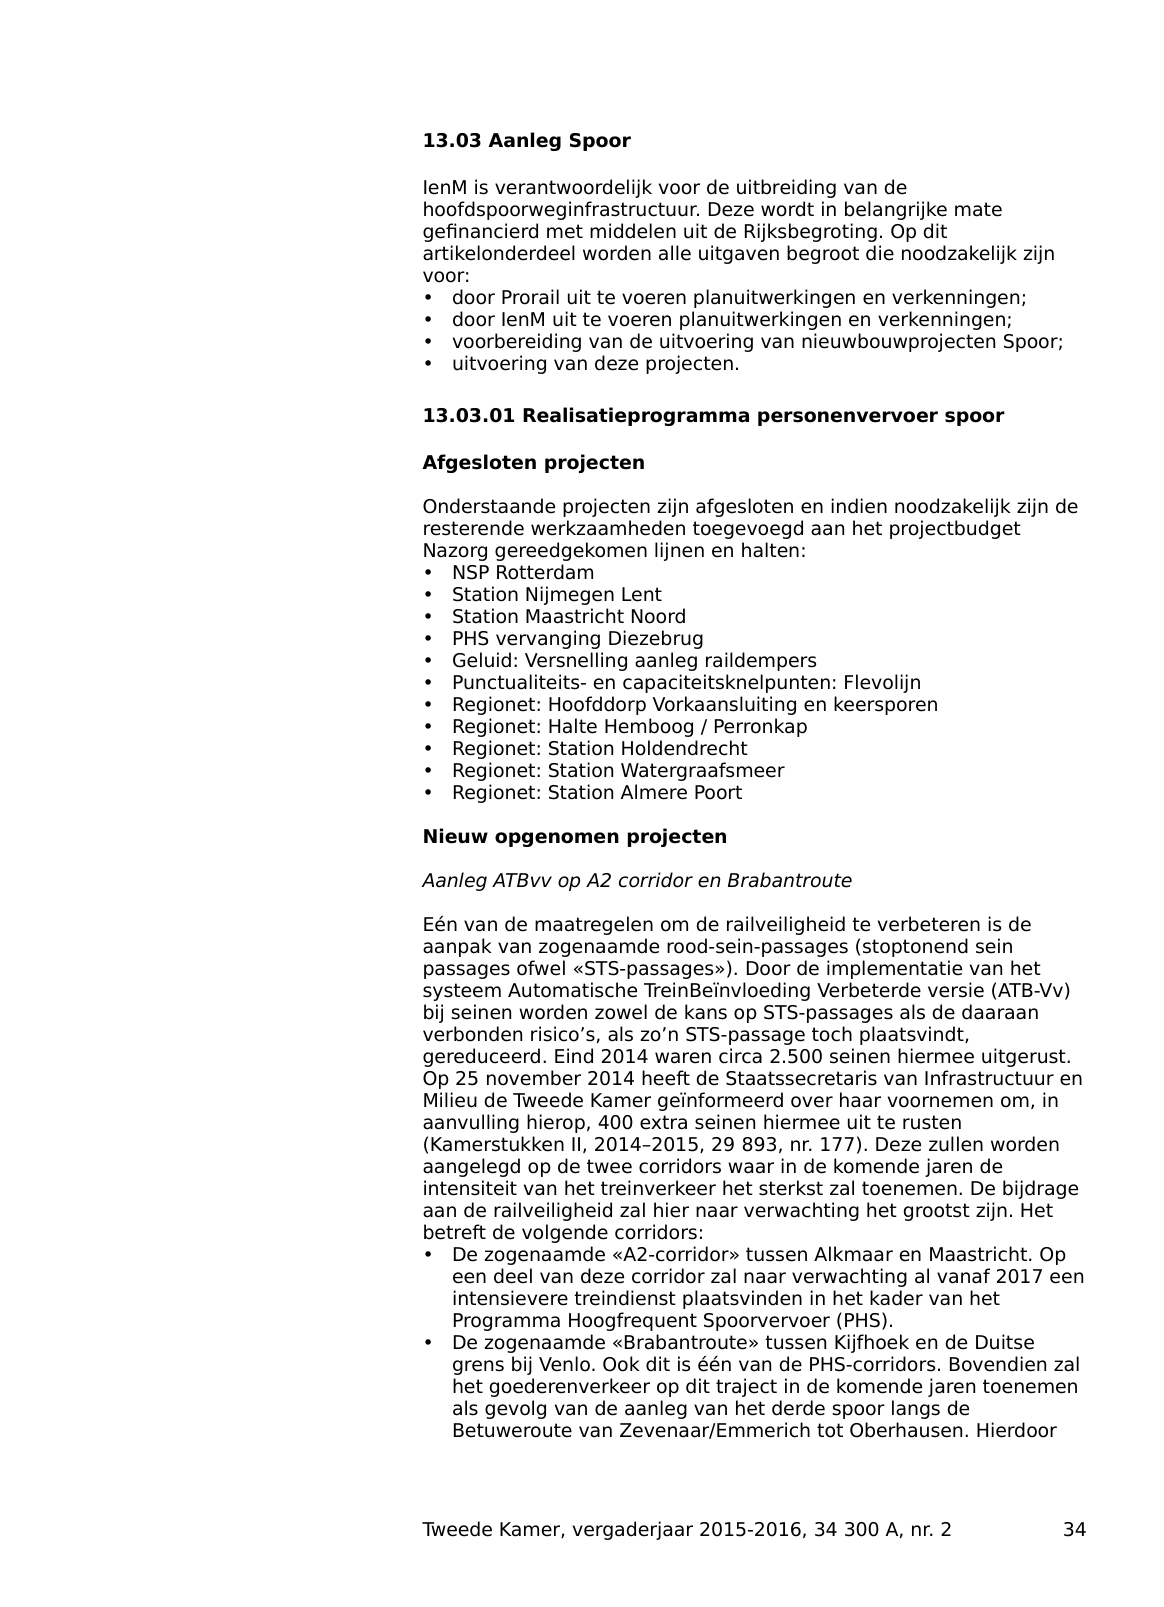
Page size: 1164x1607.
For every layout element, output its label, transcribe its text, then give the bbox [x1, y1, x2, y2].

subtitle 13.03.01 Realisatieprogramma personenvervoer spoor [422, 405, 1087, 427]
text • Regionet: Halte Hemboog / Perronkap [422, 716, 1087, 738]
text • door IenM uit te voeren planuitwerkingen en verkenningen; [422, 309, 1087, 331]
text IenM is verantwoordelijk voor de uitbreiding van de hoofdspoorweginfrastructuur. Deze wordt in belangrijke mate gefinancierd met middelen uit de Rijksbegroting. Op dit artikelonderdeel worden alle uitgaven begroot die noodzakelijk zijn voor: [422, 177, 1087, 287]
text • Regionet: Hoofddorp Vorkaansluiting en keersporen [422, 694, 1087, 716]
text • Regionet: Station Holdendrecht [422, 738, 1087, 759]
subtitle 13.03 Aanleg Spoor [422, 130, 1087, 152]
text • NSP Rotterdam [422, 562, 1087, 584]
text • Station Maastricht Noord [422, 606, 1087, 628]
text • PHS vervanging Diezebrug [422, 628, 1087, 650]
text • De zogenaamde «A2-corridor» tussen Alkmaar en Maastricht. Op een deel van deze corridor zal naar verwachting al vanaf 2017 een intensievere treindienst plaatsvinden in het kader van het Programma Hoogfrequent Spoorvervoer (PHS). [422, 1244, 1087, 1332]
subtitle Aanleg ATBvv op A2 corridor en Brabantroute [422, 870, 1087, 892]
text • Regionet: Station Watergraafsmeer [422, 759, 1087, 782]
text • Geluid: Versnelling aanleg raildempers [422, 650, 1087, 672]
subtitle Afgesloten projecten [422, 452, 1087, 474]
text • Punctualiteits- en capaciteitsknelpunten: Flevolijn [422, 672, 1087, 694]
text • uitvoering van deze projecten. [422, 353, 1087, 375]
text • Station Nijmegen Lent [422, 584, 1087, 606]
text • door Prorail uit te voeren planuitwerkingen en verkenningen; [422, 287, 1087, 309]
subtitle Nieuw opgenomen projecten [422, 826, 1087, 848]
text • De zogenaamde «Brabantroute» tussen Kijfhoek en de Duitse grens bij Venlo. Ook dit is één van de PHS-corridors. Bovendien zal het goederenverkeer op dit traject in de komende jaren toenemen als gevolg van de aanleg van het derde spoor langs de Betuweroute van Zevenaar/Emmerich tot Oberhausen. Hierdoor [422, 1332, 1087, 1442]
text • voorbereiding van de uitvoering van nieuwbouwprojecten Spoor; [422, 331, 1087, 353]
text Onderstaande projecten zijn afgesloten en indien noodzakelijk zijn de resterende werkzaamheden toegevoegd aan het projectbudget Nazorg gereedgekomen lijnen en halten: [422, 496, 1087, 562]
text • Regionet: Station Almere Poort [422, 782, 1087, 803]
text Eén van de maatregelen om de railveiligheid te verbeteren is de aanpak van zogenaamde rood-sein-passages (stoptonend sein passages ofwel «STS-passages»). Door de implementatie van het systeem Automatische TreinBeïnvloeding Verbeterde versie (ATB-Vv) bij seinen worden zowel de kans op STS-passages als de daaraan verbonden risico’s, als zo’n STS-passage toch plaatsvindt, gereduceerd. Eind 2014 waren circa 2.500 seinen hiermee uitgerust. Op 25 november 2014 heeft de Staatssecretaris van Infrastructuur en Milieu de Tweede Kamer geïnformeerd over haar voornemen om, in aanvulling hierop, 400 extra seinen hiermee uit te rusten (Kamerstukken II, 2014–2015, 29 893, nr. 177). Deze zullen worden aangelegd op de twee corridors waar in de komende jaren de intensiteit van het treinverkeer het sterkst zal toenemen. De bijdrage aan de railveiligheid zal hier naar verwachting het grootst zijn. Het betreft de volgende corridors: [422, 914, 1087, 1244]
